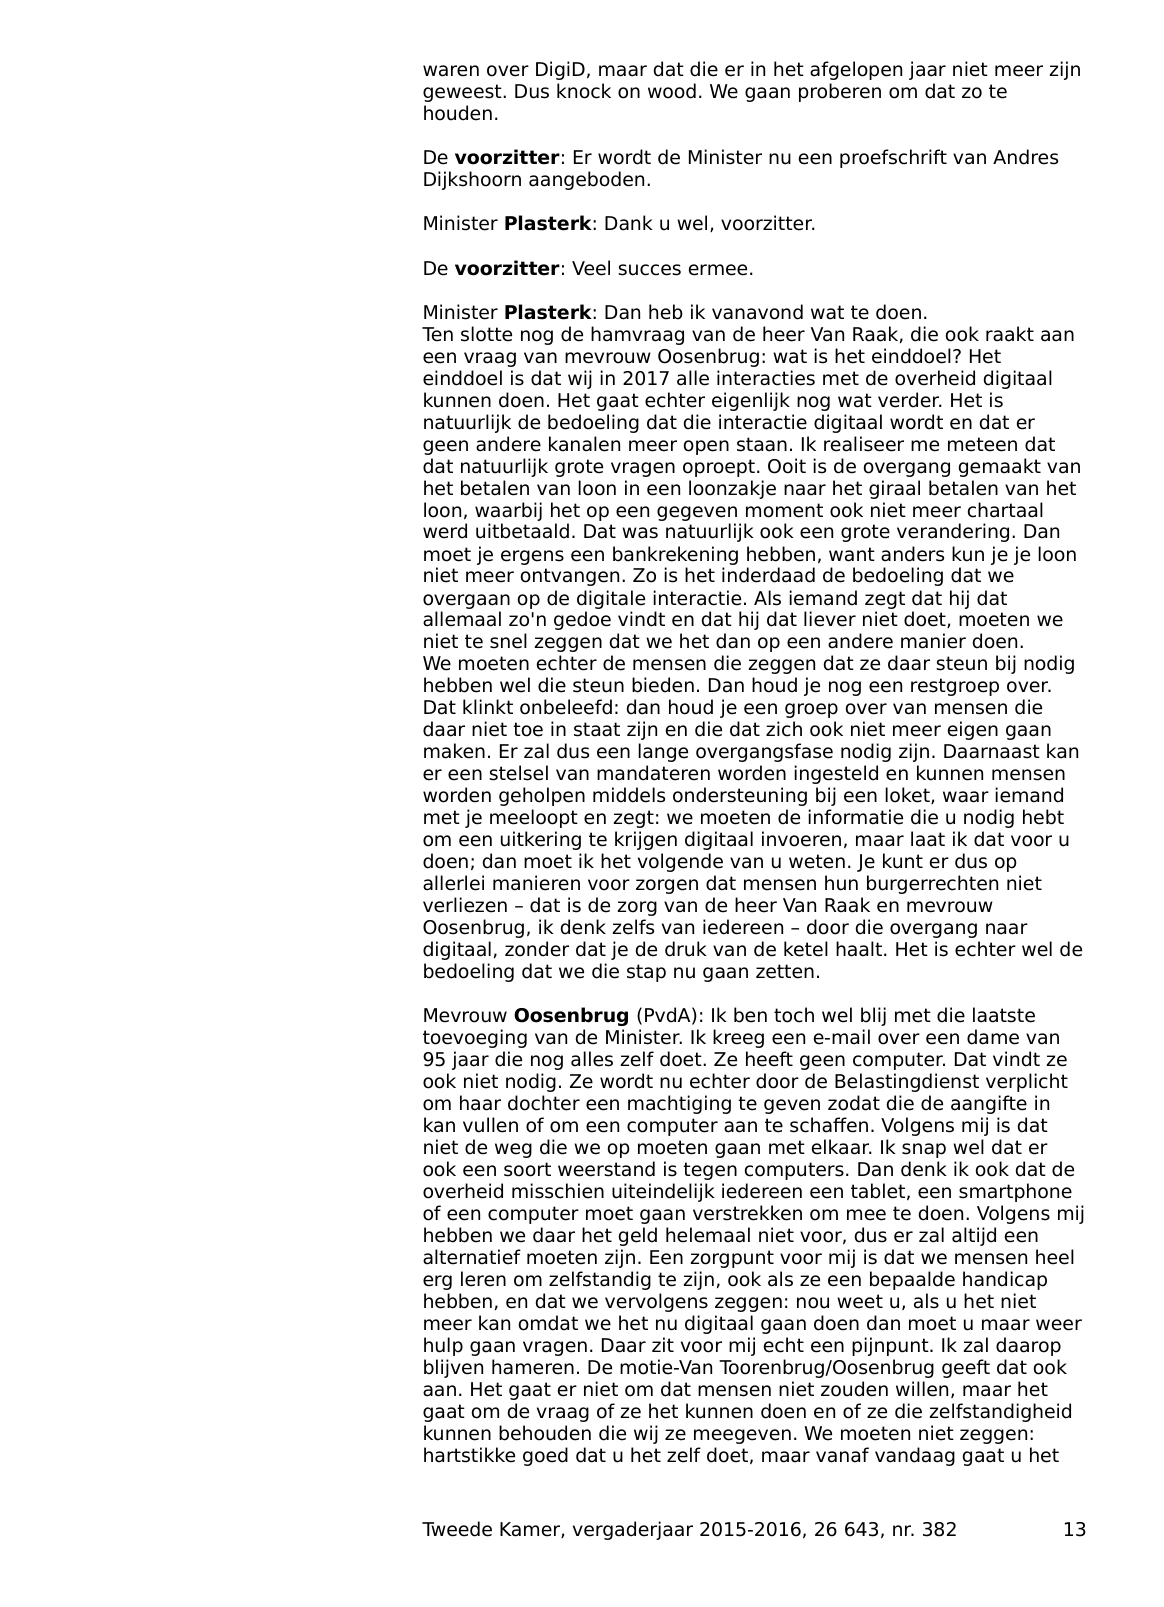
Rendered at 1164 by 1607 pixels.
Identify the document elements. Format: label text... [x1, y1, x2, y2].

text De voorzitter: Veel succes ermee. [422, 257, 1087, 279]
text Minister Plasterk: Dan heb ik vanavond wat te doen. [422, 302, 1087, 324]
text De voorzitter: Er wordt de Minister nu een proefschrift van Andres Dijkshoorn aangeboden. [422, 147, 1087, 191]
text waren over DigiD, maar dat die er in het afgelopen jaar niet meer zijn geweest. Dus knock on wood. We gaan proberen om dat zo te houden. [422, 59, 1087, 125]
text Minister Plasterk: Dank u wel, voorzitter. [422, 213, 1087, 235]
text We moeten echter de mensen die zeggen dat ze daar steun bij nodig hebben wel die steun bieden. Dan houd je nog een restgroep over. Dat klinkt onbeleefd: dan houd je een groep over van mensen die daar niet toe in staat zijn en die dat zich ook niet meer eigen gaan maken. Er zal dus een lange overgangsfase nodig zijn. Daarnaast kan er een stelsel van mandateren worden ingesteld en kunnen mensen worden geholpen middels ondersteuning bij een loket, waar iemand met je meeloopt en zegt: we moeten de informatie die u nodig hebt om een uitkering te krijgen digitaal invoeren, maar laat ik dat voor u doen; dan moet ik het volgende van u weten. Je kunt er dus op allerlei manieren voor zorgen dat mensen hun burgerrechten niet verliezen – dat is de zorg van de heer Van Raak en mevrouw Oosenbrug, ik denk zelfs van iedereen – door die overgang naar digitaal, zonder dat je de druk van de ketel haalt. Het is echter wel de bedoeling dat we die stap nu gaan zetten. [422, 653, 1087, 983]
text Mevrouw Oosenbrug (PvdA): Ik ben toch wel blij met die laatste toevoeging van de Minister. Ik kreeg een e-mail over een dame van 95 jaar die nog alles zelf doet. Ze heeft geen computer. Dat vindt ze ook niet nodig. Ze wordt nu echter door de Belastingdienst verplicht om haar dochter een machtiging te geven zodat die de aangifte in kan vullen of om een computer aan te schaffen. Volgens mij is dat niet de weg die we op moeten gaan met elkaar. Ik snap wel dat er ook een soort weerstand is tegen computers. Dan denk ik ook dat de overheid misschien uiteindelijk iedereen een tablet, een smartphone of een computer moet gaan verstrekken om mee te doen. Volgens mij hebben we daar het geld helemaal niet voor, dus er zal altijd een alternatief moeten zijn. Een zorgpunt voor mij is dat we mensen heel erg leren om zelfstandig te zijn, ook als ze een bepaalde handicap hebben, en dat we vervolgens zeggen: nou weet u, als u het niet meer kan omdat we het nu digitaal gaan doen dan moet u maar weer hulp gaan vragen. Daar zit voor mij echt een pijnpunt. Ik zal daarop blijven hameren. De motie-Van Toorenbrug/Oosenbrug geeft dat ook aan. Het gaat er niet om dat mensen niet zouden willen, maar het gaat om de vraag of ze het kunnen doen en of ze die zelfstandigheid kunnen behouden die wij ze meegeven. We moeten niet zeggen: hartstikke goed dat u het zelf doet, maar vanaf vandaag gaat u het [422, 1005, 1087, 1467]
text Ten slotte nog de hamvraag van de heer Van Raak, die ook raakt aan een vraag van mevrouw Oosenbrug: wat is het einddoel? Het einddoel is dat wij in 2017 alle interacties met de overheid digitaal kunnen doen. Het gaat echter eigenlijk nog wat verder. Het is natuurlijk de bedoeling dat die interactie digitaal wordt en dat er geen andere kanalen meer open staan. Ik realiseer me meteen dat dat natuurlijk grote vragen oproept. Ooit is de overgang gemaakt van het betalen van loon in een loonzakje naar het giraal betalen van het loon, waarbij het op een gegeven moment ook niet meer chartaal werd uitbetaald. Dat was natuurlijk ook een grote verandering. Dan moet je ergens een bankrekening hebben, want anders kun je je loon niet meer ontvangen. Zo is het inderdaad de bedoeling dat we overgaan op de digitale interactie. Als iemand zegt dat hij dat allemaal zo'n gedoe vindt en dat hij dat liever niet doet, moeten we niet te snel zeggen dat we het dan op een andere manier doen. [422, 324, 1087, 653]
